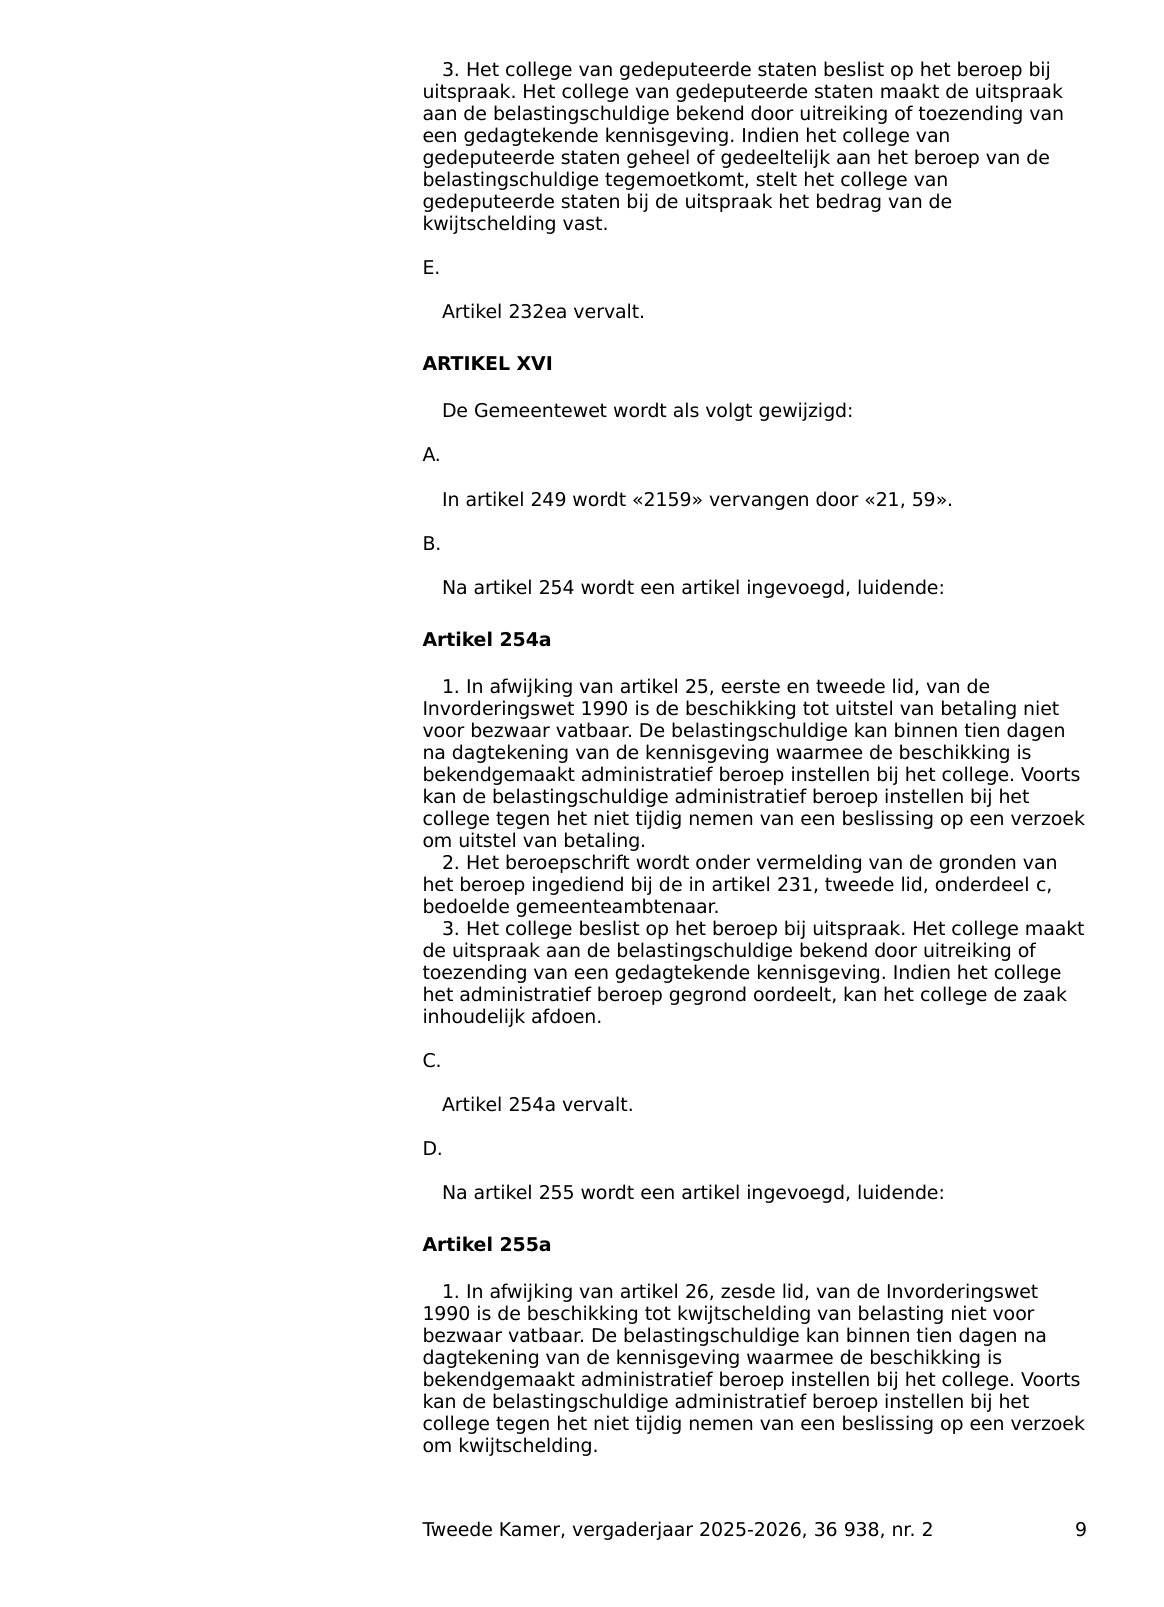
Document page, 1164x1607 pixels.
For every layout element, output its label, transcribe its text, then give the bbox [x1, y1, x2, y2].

text E. [422, 257, 1087, 279]
text C. [422, 1050, 1087, 1072]
text Artikel 254a vervalt. [422, 1094, 1087, 1116]
subtitle ARTIKEL XVI [422, 353, 1087, 375]
text D. [422, 1138, 1087, 1160]
text Artikel 232ea vervalt. [422, 301, 1087, 323]
text 3. Het college beslist op het beroep bij uitspraak. Het college maakt de uitspraak aan de belastingschuldige bekend door uitreiking of toezending van een gedagtekende kennisgeving. Indien het college het administratief beroep gegrond oordeelt, kan het college de zaak inhoudelijk afdoen. [422, 918, 1087, 1027]
text 3. Het college van gedeputeerde staten beslist op het beroep bij uitspraak. Het college van gedeputeerde staten maakt de uitspraak aan de belastingschuldige bekend door uitreiking of toezending van een gedagtekende kennisgeving. Indien het college van gedeputeerde staten geheel of gedeeltelijk aan het beroep van de belastingschuldige tegemoetkomt, stelt het college van gedeputeerde staten bij de uitspraak het bedrag van de kwijtschelding vast. [422, 59, 1087, 235]
text Na artikel 254 wordt een artikel ingevoegd, luidende: [422, 577, 1087, 599]
text 1. In afwijking van artikel 25, eerste en tweede lid, van de Invorderingswet 1990 is de beschikking tot uitstel van betaling niet voor bezwaar vatbaar. De belastingschuldige kan binnen tien dagen na dagtekening van de kennisgeving waarmee de beschikking is bekendgemaakt administratief beroep instellen bij het college. Voorts kan de belastingschuldige administratief beroep instellen bij het college tegen het niet tijdig nemen van een beslissing op een verzoek om uitstel van betaling. [422, 676, 1087, 852]
text B. [422, 533, 1087, 555]
subtitle Artikel 255a [422, 1234, 1087, 1256]
text A. [422, 444, 1087, 466]
text In artikel 249 wordt «2159» vervangen door «21, 59». [422, 488, 1087, 511]
text Na artikel 255 wordt een artikel ingevoegd, luidende: [422, 1182, 1087, 1204]
text De Gemeentewet wordt als volgt gewijzigd: [422, 400, 1087, 422]
subtitle Artikel 254a [422, 629, 1087, 651]
text 1. In afwijking van artikel 26, zesde lid, van de Invorderingswet 1990 is de beschikking tot kwijtschelding van belasting niet voor bezwaar vatbaar. De belastingschuldige kan binnen tien dagen na dagtekening van de kennisgeving waarmee de beschikking is bekendgemaakt administratief beroep instellen bij het college. Voorts kan de belastingschuldige administratief beroep instellen bij het college tegen het niet tijdig nemen van een beslissing op een verzoek om kwijtschelding. [422, 1281, 1087, 1457]
text 2. Het beroepschrift wordt onder vermelding van de gronden van het beroep ingediend bij de in artikel 231, tweede lid, onderdeel c, bedoelde gemeenteambtenaar. [422, 852, 1087, 918]
